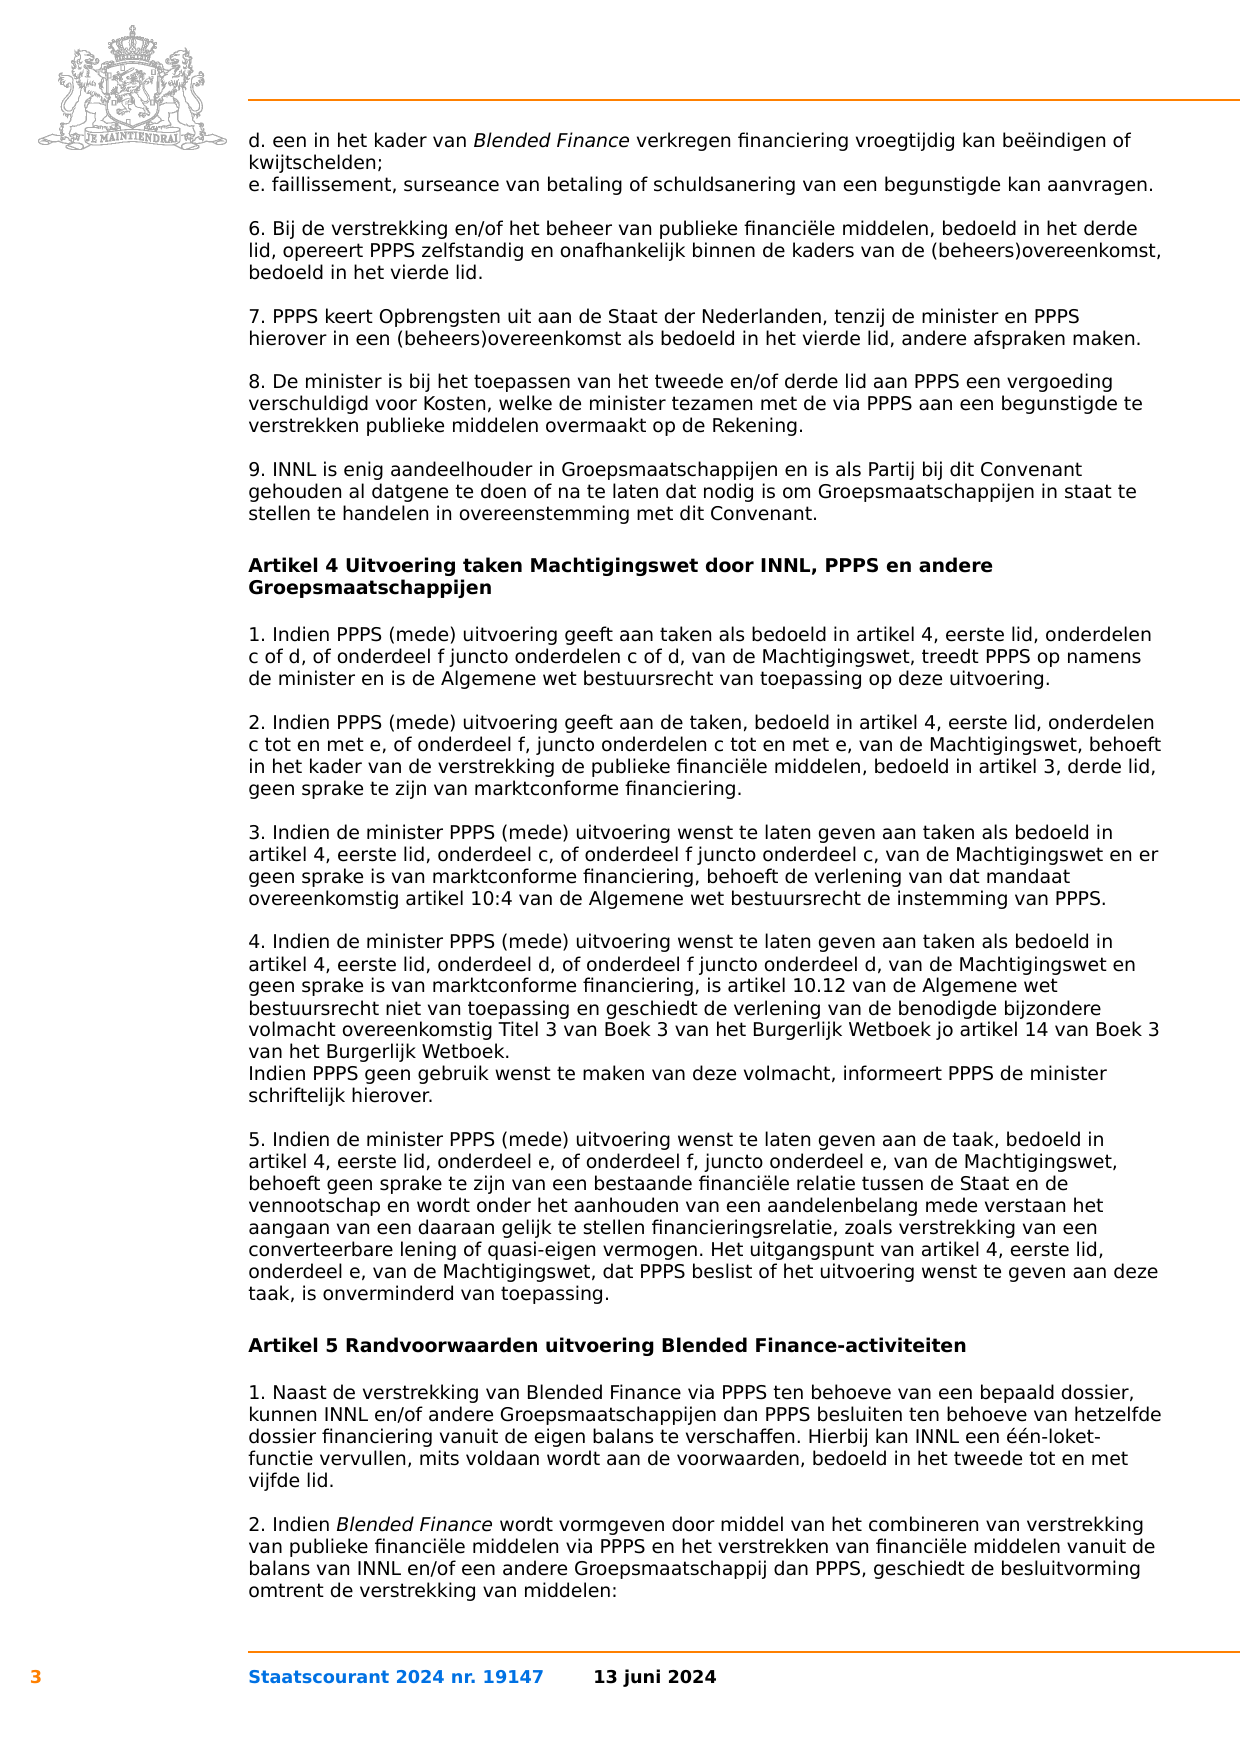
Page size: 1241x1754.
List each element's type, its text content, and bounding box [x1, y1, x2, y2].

text 9. INNL is enig aandeelhouder in Groepsmaatschappijen en is als Partij bij dit Convenant gehouden al datgene te doen of na te laten dat nodig is om Groepsmaatschappijen in staat te stellen te handelen in overeenstemming met dit Convenant. [248, 459, 1163, 525]
picture [38, 25, 227, 150]
text 4. Indien de minister PPPS (mede) uitvoering wenst te laten geven aan taken als bedoeld in artikel 4, eerste lid, onderdeel d, of onderdeel f juncto onderdeel d, van de Machtigingswet en geen sprake is van marktconforme financiering, is artikel 10.12 van de Algemene wet bestuursrecht niet van toepassing en geschiedt de verlening van de benodigde bijzondere volmacht overeenkomstig Titel 3 van Boek 3 van het Burgerlijk Wetboek jo artikel 14 van Boek 3 van het Burgerlijk Wetboek. [248, 931, 1163, 1063]
text d. een in het kader van Blended Finance verkregen financiering vroegtijdig kan beëindigen of kwijtschelden; [248, 130, 1163, 174]
text 5. Indien de minister PPPS (mede) uitvoering wenst te laten geven aan de taak, bedoeld in artikel 4, eerste lid, onderdeel e, of onderdeel f, juncto onderdeel e, van de Machtigingswet, behoeft geen sprake te zijn van een bestaande financiële relatie tussen de Staat en de vennootschap en wordt onder het aanhouden van een aandelenbelang mede verstaan het aangaan van een daaraan gelijk te stellen financieringsrelatie, zoals verstrekking van een converteerbare lening of quasi-eigen vermogen. Het uitgangspunt van artikel 4, eerste lid, onderdeel e, van de Machtigingswet, dat PPPS beslist of het uitvoering wenst te geven aan deze taak, is onverminderd van toepassing. [248, 1129, 1163, 1305]
text e. faillissement, surseance van betaling of schuldsanering van een begunstigde kan aanvragen. [248, 174, 1163, 196]
text 7. PPPS keert Opbrengsten uit aan de Staat der Nederlanden, tenzij de minister en PPPS hierover in een (beheers)overeenkomst als bedoeld in het vierde lid, andere afspraken maken. [248, 306, 1163, 349]
text Indien PPPS geen gebruik wenst te maken van deze volmacht, informeert PPPS de minister schriftelijk hierover. [248, 1063, 1163, 1107]
text 3. Indien de minister PPPS (mede) uitvoering wenst te laten geven aan taken als bedoeld in artikel 4, eerste lid, onderdeel c, of onderdeel f juncto onderdeel c, van de Machtigingswet en er geen sprake is van marktconforme financiering, behoeft de verlening van dat mandaat overeenkomstig artikel 10:4 van de Algemene wet bestuursrecht de instemming van PPPS. [248, 822, 1163, 909]
text 8. De minister is bij het toepassen van het tweede en/of derde lid aan PPPS een vergoeding verschuldigd voor Kosten, welke de minister tezamen met de via PPPS aan een begunstigde te verstrekken publieke middelen overmaakt op de Rekening. [248, 371, 1163, 437]
text 1. Naast de verstrekking van Blended Finance via PPPS ten behoeve van een bepaald dossier, kunnen INNL en/of andere Groepsmaatschappijen dan PPPS besluiten ten behoeve van hetzelfde dossier financiering vanuit de eigen balans te verschaffen. Hierbij kan INNL een één-loket-functie vervullen, mits voldaan wordt aan de voorwaarden, bedoeld in het tweede tot en met vijfde lid. [248, 1382, 1163, 1492]
subtitle Artikel 5 Randvoorwaarden uitvoering Blended Finance-activiteiten [248, 1335, 1163, 1357]
subtitle Artikel 4 Uitvoering taken Machtigingswet door INNL, PPPS en andere Groepsmaatschappijen [248, 555, 1163, 599]
text 2. Indien PPPS (mede) uitvoering geeft aan de taken, bedoeld in artikel 4, eerste lid, onderdelen c tot en met e, of onderdeel f, juncto onderdelen c tot en met e, van de Machtigingswet, behoeft in het kader van de verstrekking de publieke financiële middelen, bedoeld in artikel 3, derde lid, geen sprake te zijn van marktconforme financiering. [248, 712, 1163, 800]
text 6. Bij de verstrekking en/of het beheer van publieke financiële middelen, bedoeld in het derde lid, opereert PPPS zelfstandig en onafhankelijk binnen de kaders van de (beheers)overeenkomst, bedoeld in het vierde lid. [248, 218, 1163, 284]
text 2. Indien Blended Finance wordt vormgeven door middel van het combineren van verstrekking van publieke financiële middelen via PPPS en het verstrekken van financiële middelen vanuit de balans van INNL en/of een andere Groepsmaatschappij dan PPPS, geschiedt de besluitvorming omtrent de verstrekking van middelen: [248, 1514, 1163, 1602]
text 1. Indien PPPS (mede) uitvoering geeft aan taken als bedoeld in artikel 4, eerste lid, onderdelen c of d, of onderdeel f juncto onderdelen c of d, van de Machtigingswet, treedt PPPS op namens de minister en is de Algemene wet bestuursrecht van toepassing op deze uitvoering. [248, 624, 1163, 690]
